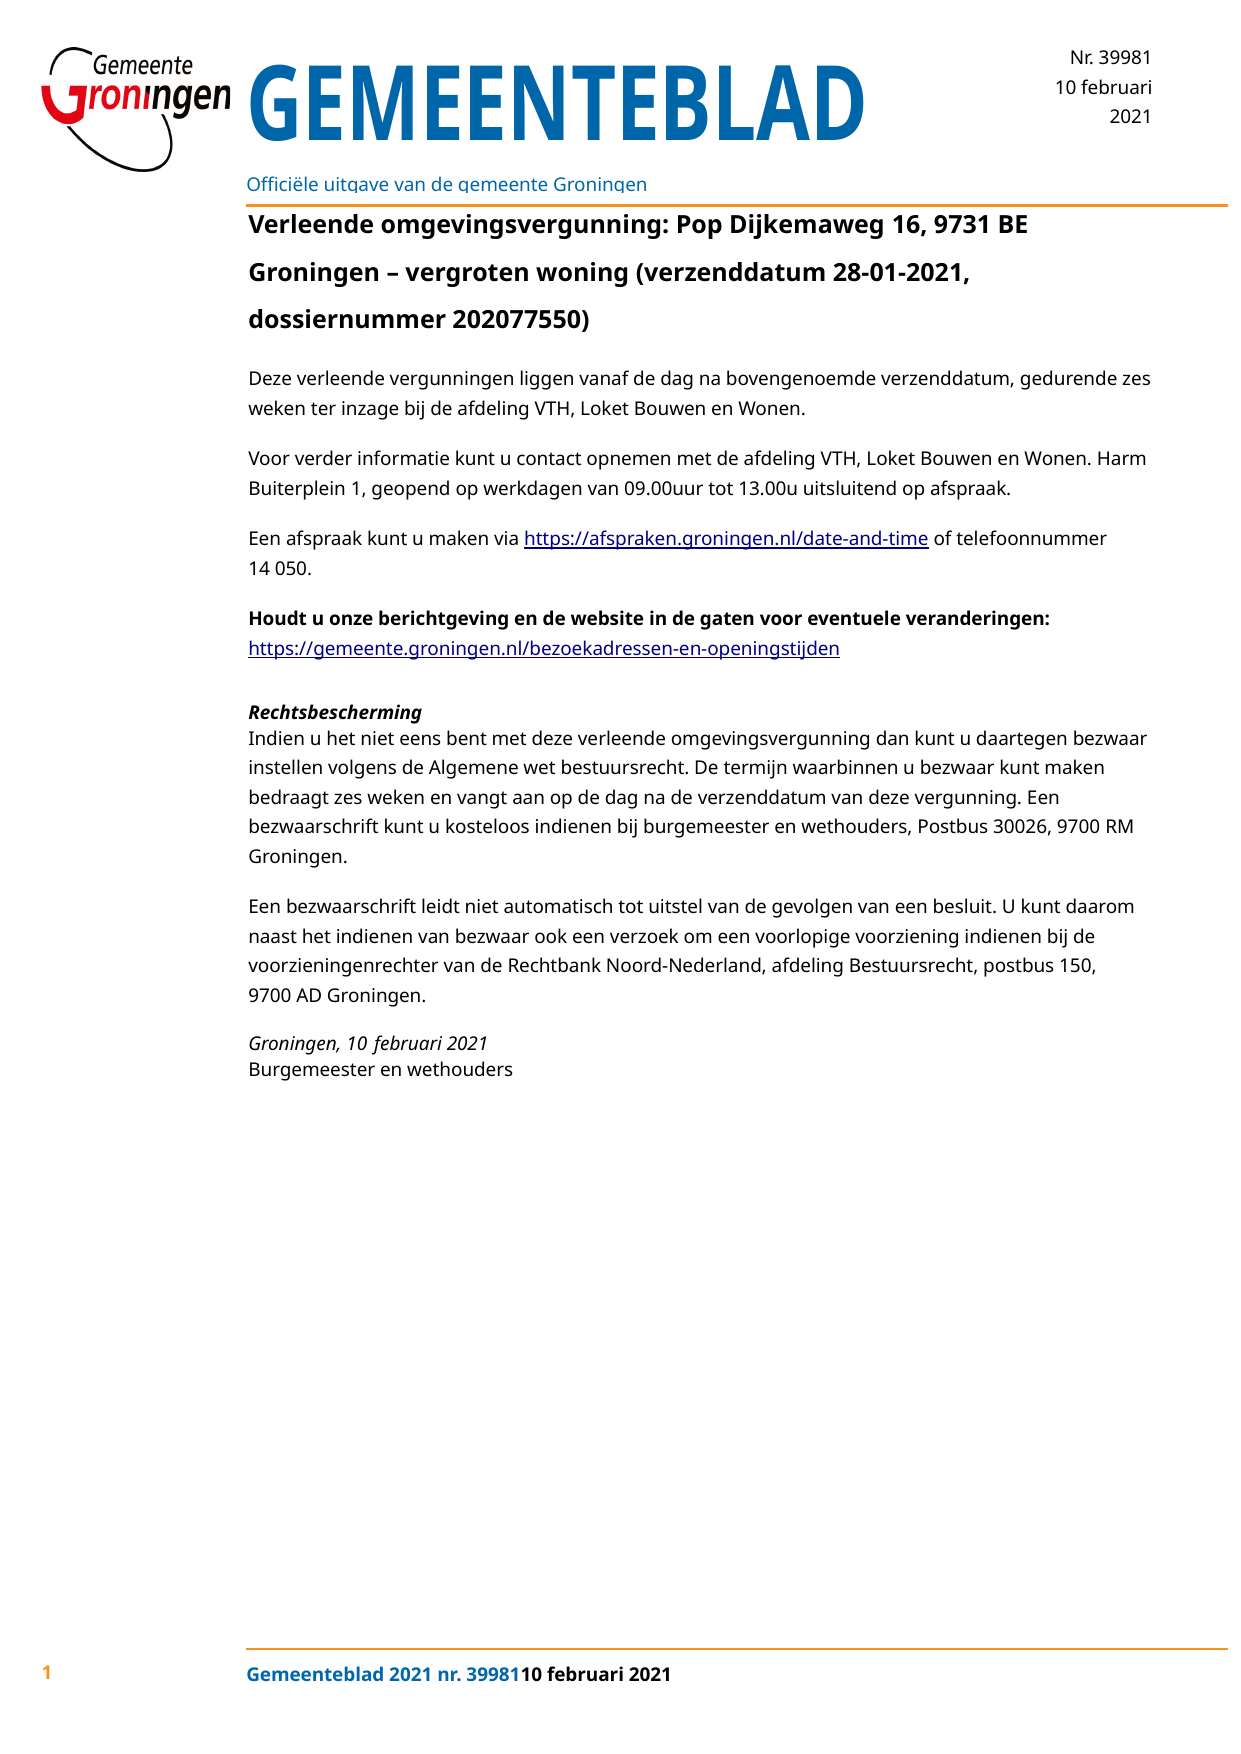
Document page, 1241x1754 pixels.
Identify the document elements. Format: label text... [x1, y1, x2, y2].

text Een bezwaarschrift leidt niet automatisch tot uitstel van de gevolgen van een besluit. U kunt daarom naast het indienen van bezwaar ook een verzoek om een voorlopige voorziening indienen bij de voorzieningenrechter van de Rechtbank Noord-Nederland, afdeling Bestuursrecht, postbus 150, 9700 AD Groningen. [248, 893, 1152, 1008]
text Groningen, 10 februari 2021 [248, 1030, 1152, 1056]
text Een afspraak kunt u maken via https://afspraken.groningen.nl/date-and-time of telefoonnummer 14 050. [248, 526, 1152, 581]
text Burgemeester en wethouders [248, 1056, 1152, 1082]
text Indien u het niet eens bent met deze verleende omgevingsvergunning dan kunt u daartegen bezwaar instellen volgens de Algemene wet bestuursrecht. De termijn waarbinnen u bezwaar kunt maken bedraagt zes weken en vangt aan op de dag na de verzenddatum van deze vergunning. Een bezwaarschrift kunt u kosteloos indienen bij burgemeester en wethouders, Postbus 30026, 9700 RM Groningen. [248, 725, 1152, 869]
picture [41, 47, 231, 172]
text Houdt u onze berichtgeving en de website in de gaten voor eventuele veranderingen: https://gemeente.groningen.nl/bezoekadressen-en-openingstijden [248, 606, 1152, 661]
text Voor verder informatie kunt u contact opnemen met de afdeling VTH, Loket Bouwen en Wonen. Harm Buiterplein 1, geopend op werkdagen van 09.00uur tot 13.00u uitsluitend op afspraak. [248, 446, 1152, 501]
text Verleende omgevingsvergunning: Pop Dijkemaweg 16, 9731 BE Groningen – vergroten woning (verzenddatum 28-01-2021, dossiernummer 202077550) [248, 207, 1152, 336]
text Rechtsbescherming [248, 699, 1152, 725]
text Deze verleende vergunningen liggen vanaf de dag na bovengenoemde verzenddatum, gedurende zes weken ter inzage bij de afdeling VTH, Loket Bouwen en Wonen. [248, 366, 1152, 421]
